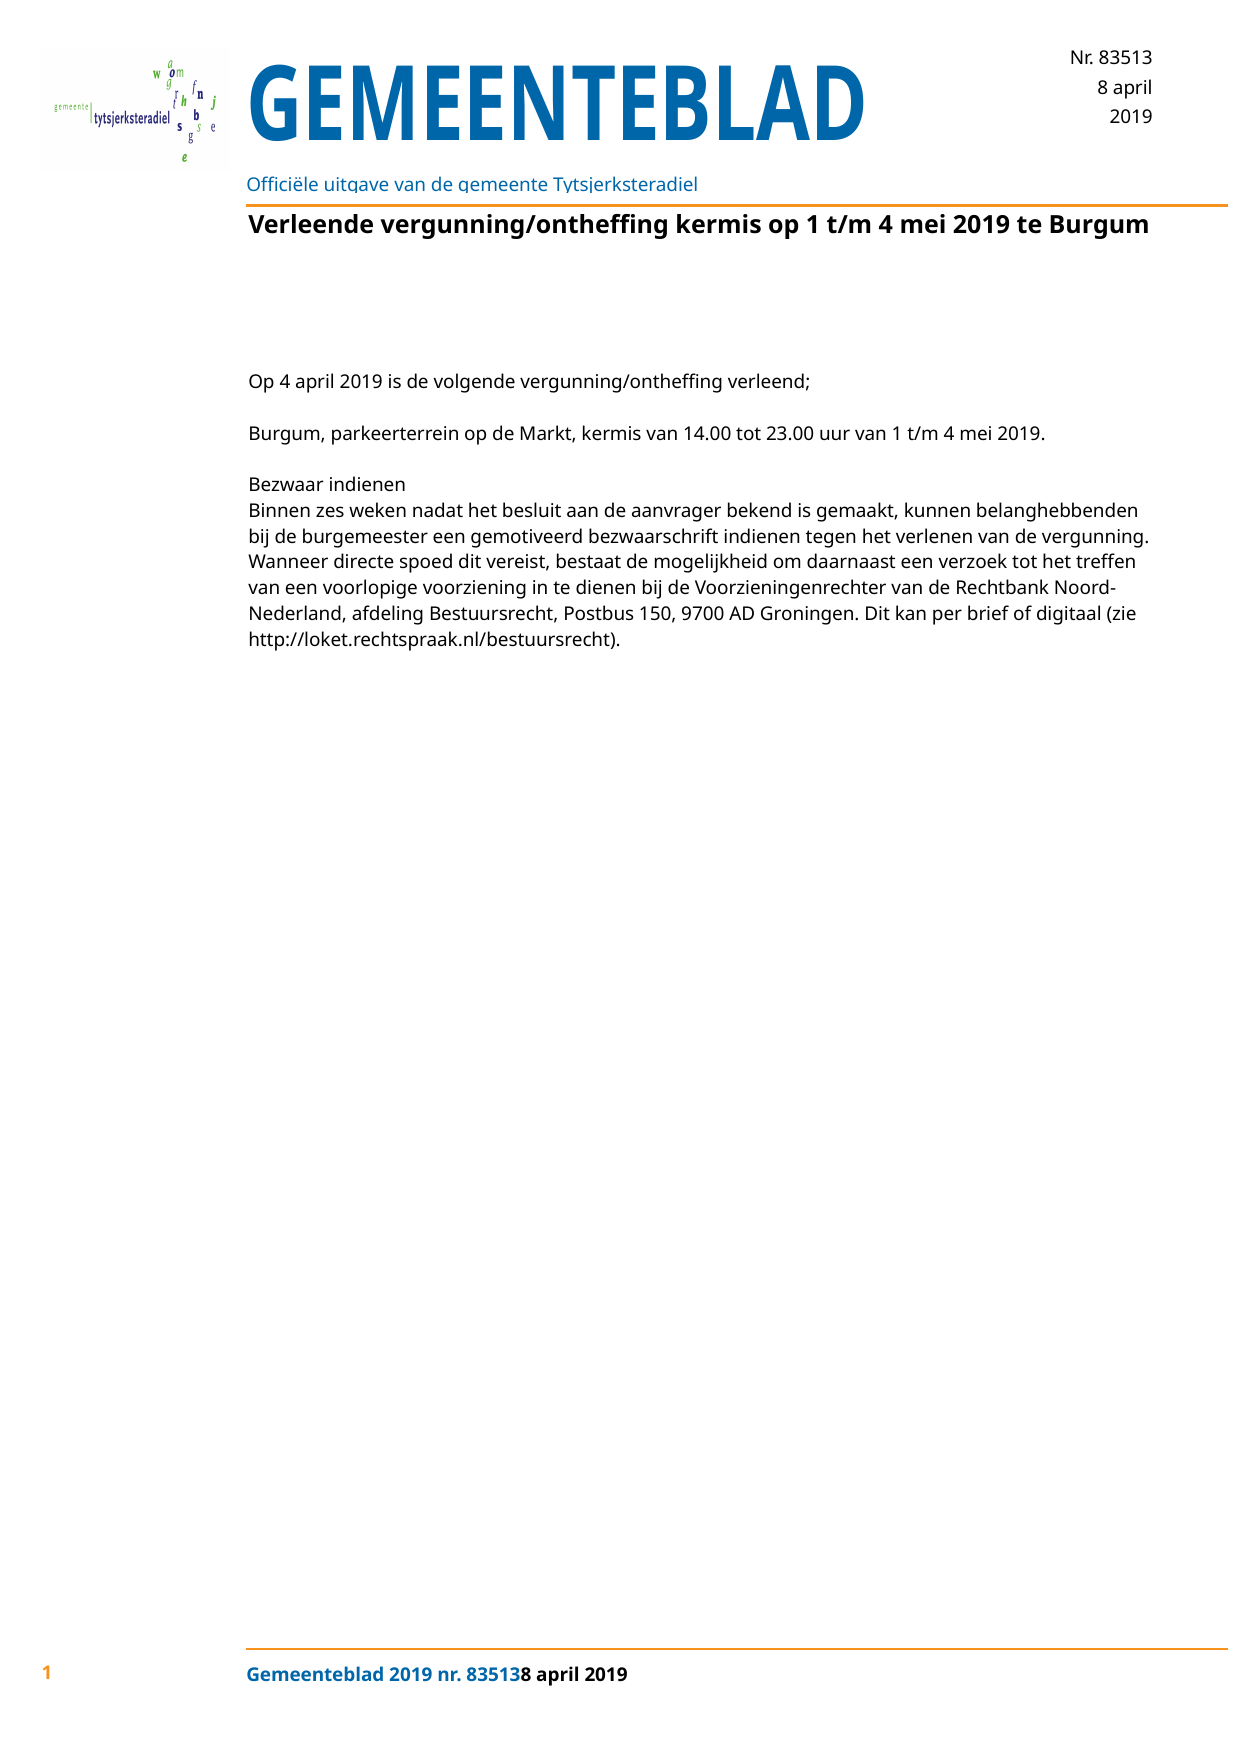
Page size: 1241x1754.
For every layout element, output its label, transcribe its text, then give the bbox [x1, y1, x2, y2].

text Verleende vergunning/ontheffing kermis op 1 t/m 4 mei 2019 te Burgum [248, 207, 1152, 241]
text Burgum, parkeerterrein op de Markt, kermis van 14.00 tot 23.00 uur van 1 t/m 4 mei 2019. [248, 420, 1152, 446]
text Bezwaar indienen [248, 471, 1152, 497]
text Binnen zes weken nadat het besluit aan de aanvrager bekend is gemaakt, kunnen belanghebbenden bij de burgemeester een gemotiveerd bezwaarschrift indienen tegen het verlenen van de vergunning. Wanneer directe spoed dit vereist, bestaat de mogelijkheid om daarnaast een verzoek tot het treffen van een voorlopige voorziening in te dienen bij de Voorzieningenrechter van de Rechtbank Noord-Nederland, afdeling Bestuursrecht, Postbus 150, 9700 AD Groningen. Dit kan per brief of digitaal (zie http://loket.rechtspraak.nl/bestuursrecht). [248, 497, 1152, 652]
text Op 4 april 2019 is de volgende vergunning/ontheffing verleend; [248, 368, 1152, 394]
picture [41, 47, 231, 172]
